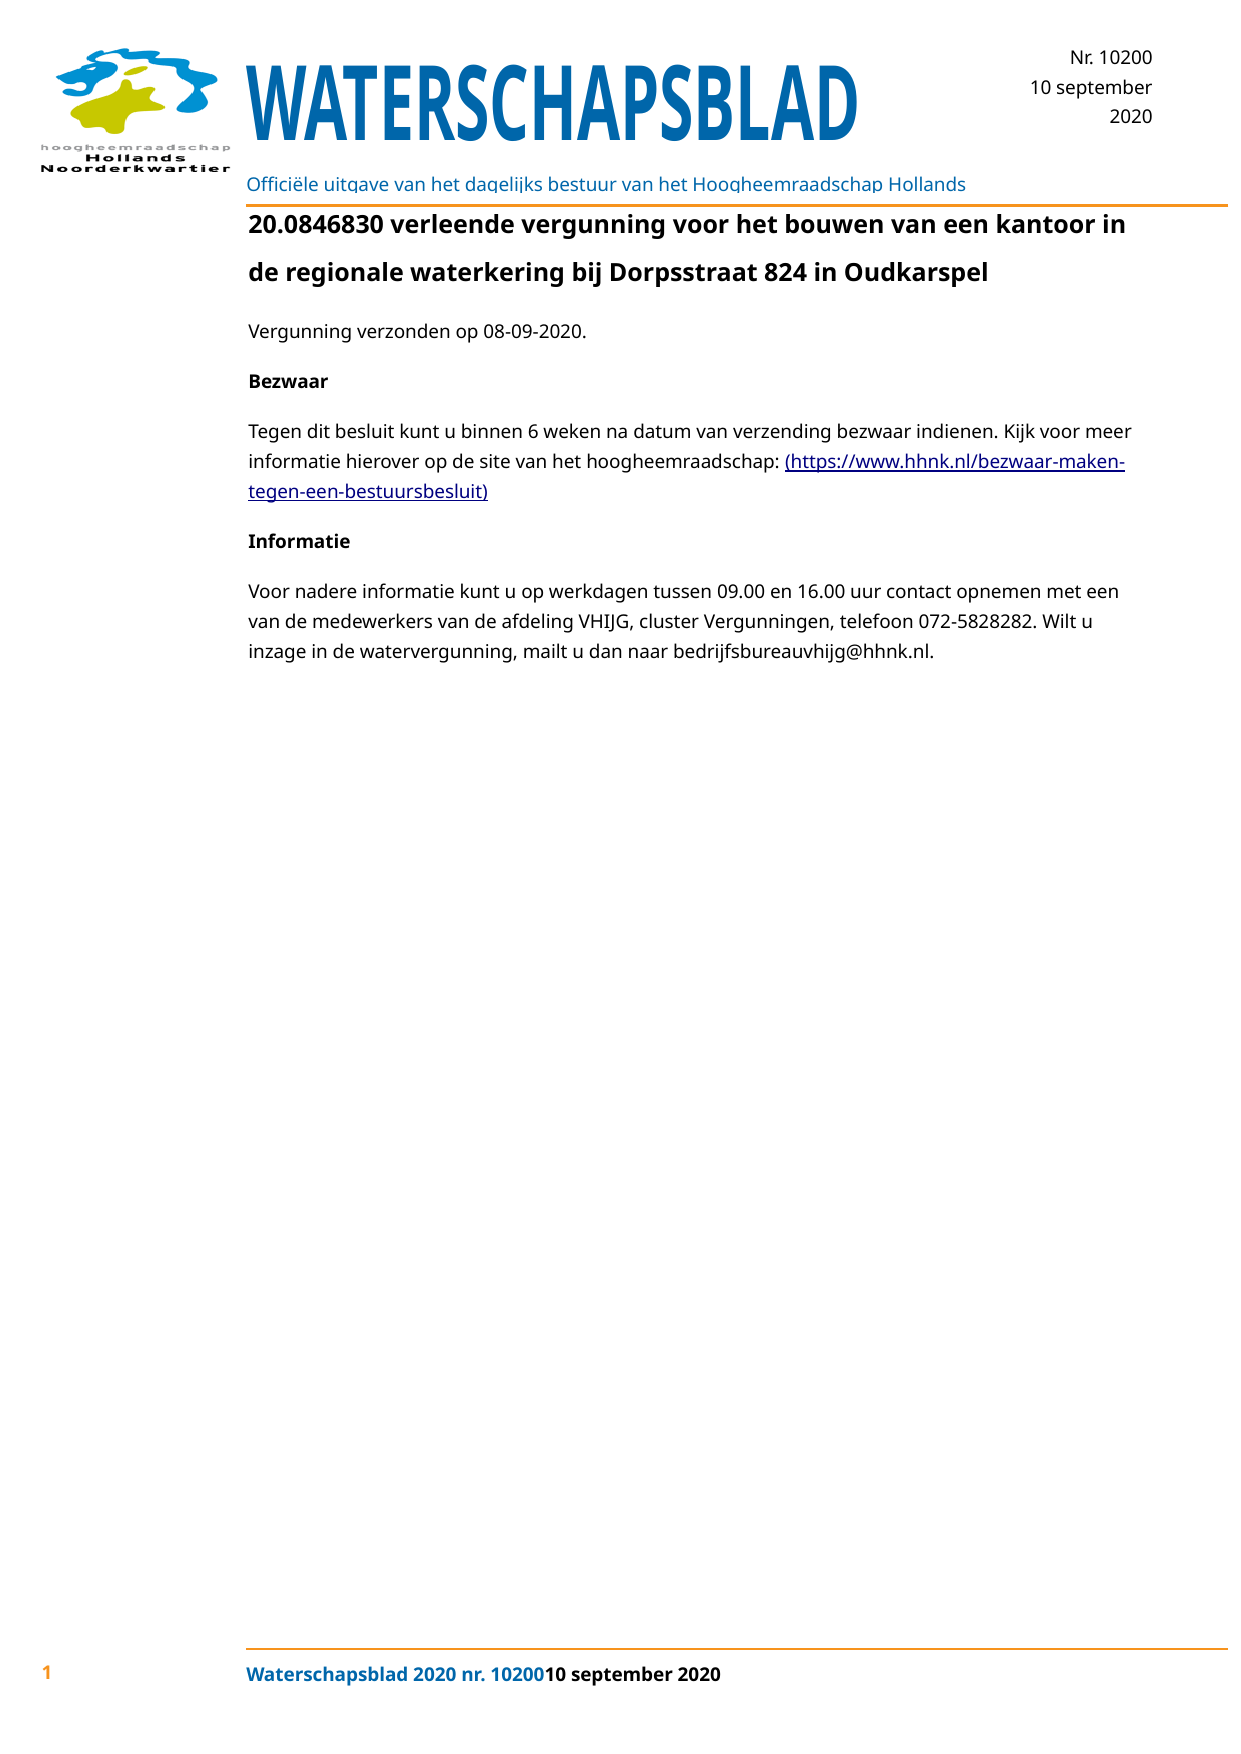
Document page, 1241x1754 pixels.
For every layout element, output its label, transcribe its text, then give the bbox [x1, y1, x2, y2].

text Tegen dit besluit kunt u binnen 6 weken na datum van verzending bezwaar indienen. Kijk voor meer informatie hierover op de site van het hoogheemraadschap: (https://www.hhnk.nl/bezwaar-maken-tegen-een-bestuursbesluit) [248, 419, 1152, 504]
picture [41, 47, 231, 172]
text Vergunning verzonden op 08-09-2020. [248, 318, 1152, 344]
text 20.0846830 verleende vergunning voor het bouwen van een kantoor in de regionale waterkering bij Dorpsstraat 824 in Oudkarspel [248, 207, 1152, 288]
text Informatie [248, 528, 1152, 554]
text Bezwaar [248, 368, 1152, 394]
text Voor nadere informatie kunt u op werkdagen tussen 09.00 en 16.00 uur contact opnemen met een van de medewerkers van de afdeling VHIJG, cluster Vergunningen, telefoon 072-5828282. Wilt u inzage in de watervergunning, mailt u dan naar bedrijfsbureauvhijg@hhnk.nl. [248, 579, 1152, 664]
